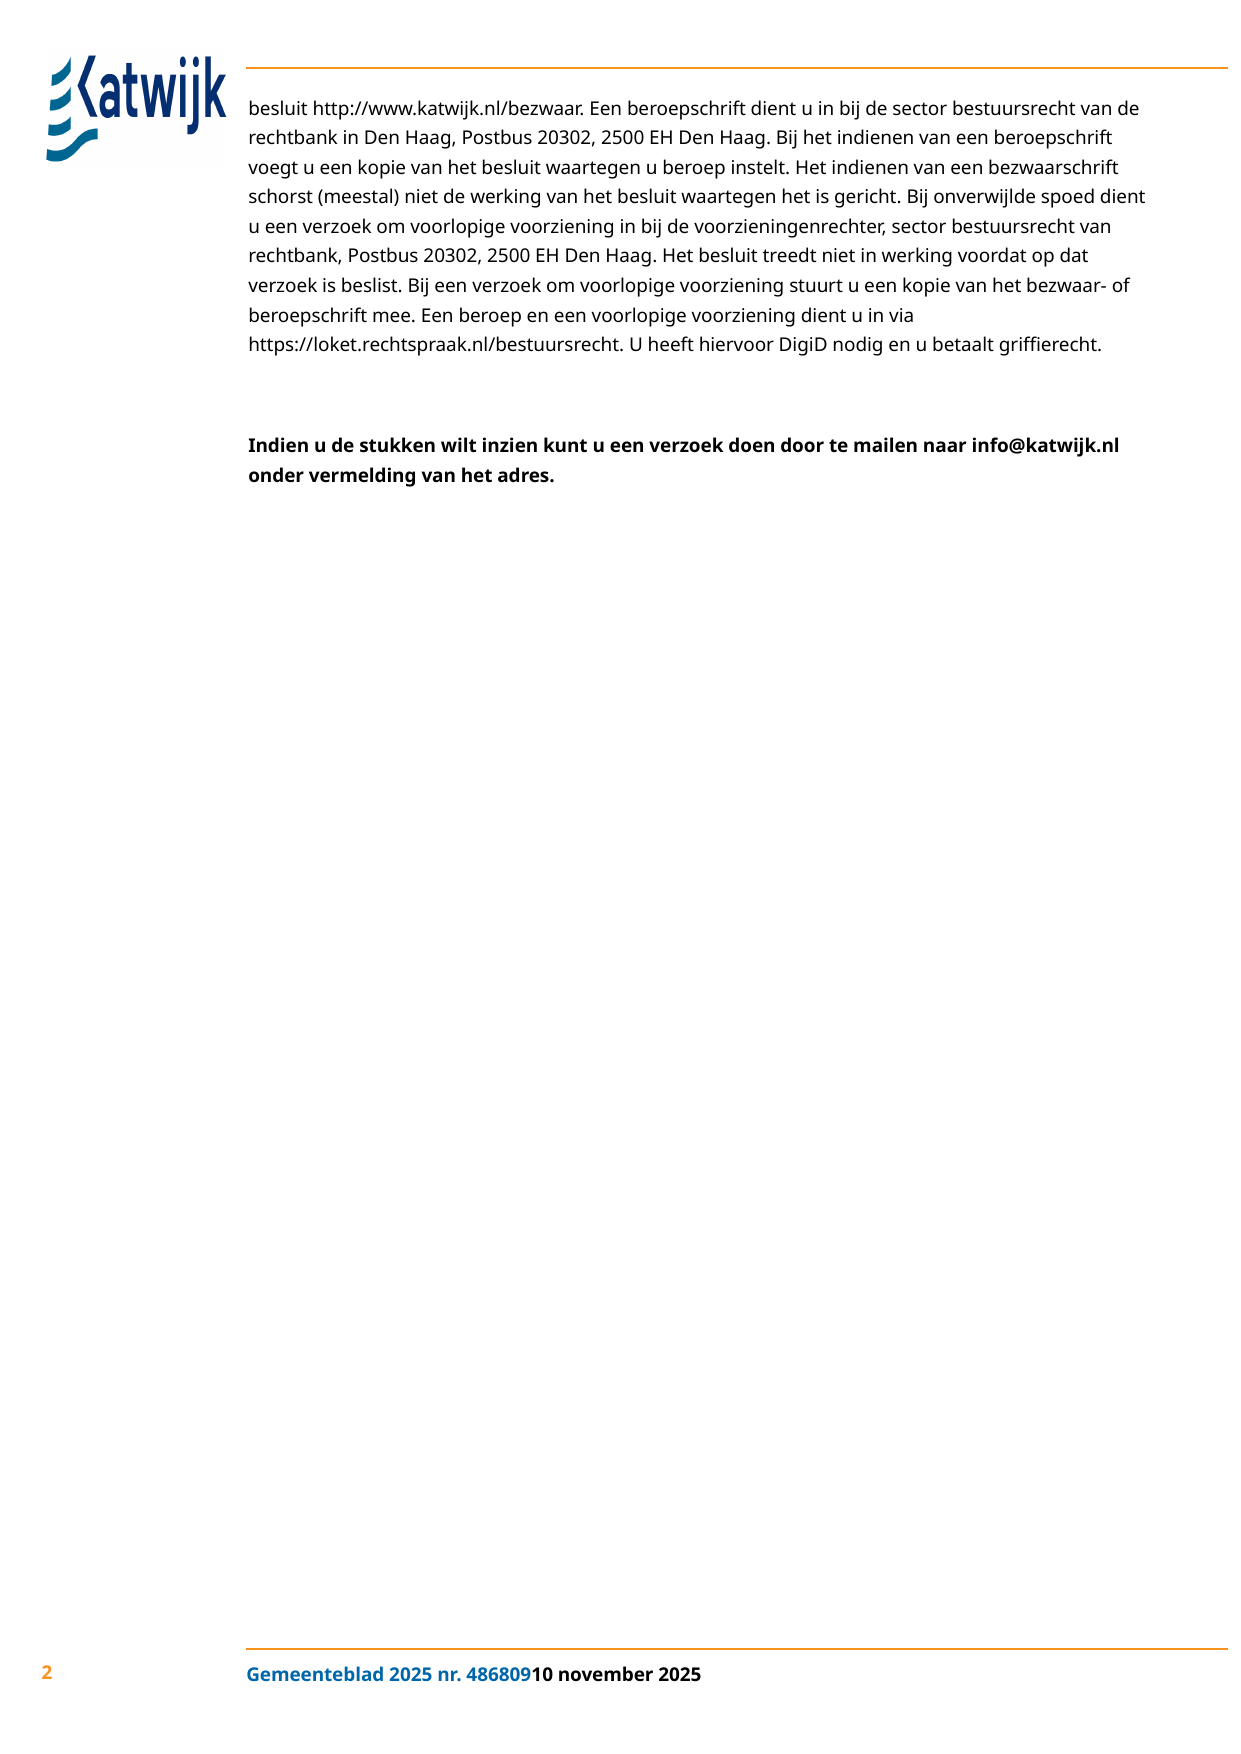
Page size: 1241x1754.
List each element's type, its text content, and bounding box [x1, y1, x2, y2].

text besluit http://www.katwijk.nl/bezwaar. Een beroepschrift dient u in bij de sector bestuursrecht van de rechtbank in Den Haag, Postbus 20302, 2500 EH Den Haag. Bij het indienen van een beroepschrift voegt u een kopie van het besluit waartegen u beroep instelt. Het indienen van een bezwaarschrift schorst (meestal) niet de werking van het besluit waartegen het is gericht. Bij onverwijlde spoed dient u een verzoek om voorlopige voorziening in bij de voorzieningenrechter, sector bestuursrecht van rechtbank, Postbus 20302, 2500 EH Den Haag. Het besluit treedt niet in werking voordat op dat verzoek is beslist. Bij een verzoek om voorlopige voorziening stuurt u een kopie van het bezwaar- of beroepschrift mee. Een beroep en een voorlopige voorziening dient u in via https://loket.rechtspraak.nl/bestuursrecht. U heeft hiervoor DigiD nodig en u betaalt griffierecht. [248, 95, 1152, 357]
text Indien u de stukken wilt inzien kunt u een verzoek doen door te mailen naar info@katwijk.nl onder vermelding van het adres. [248, 432, 1152, 488]
picture [41, 47, 231, 172]
